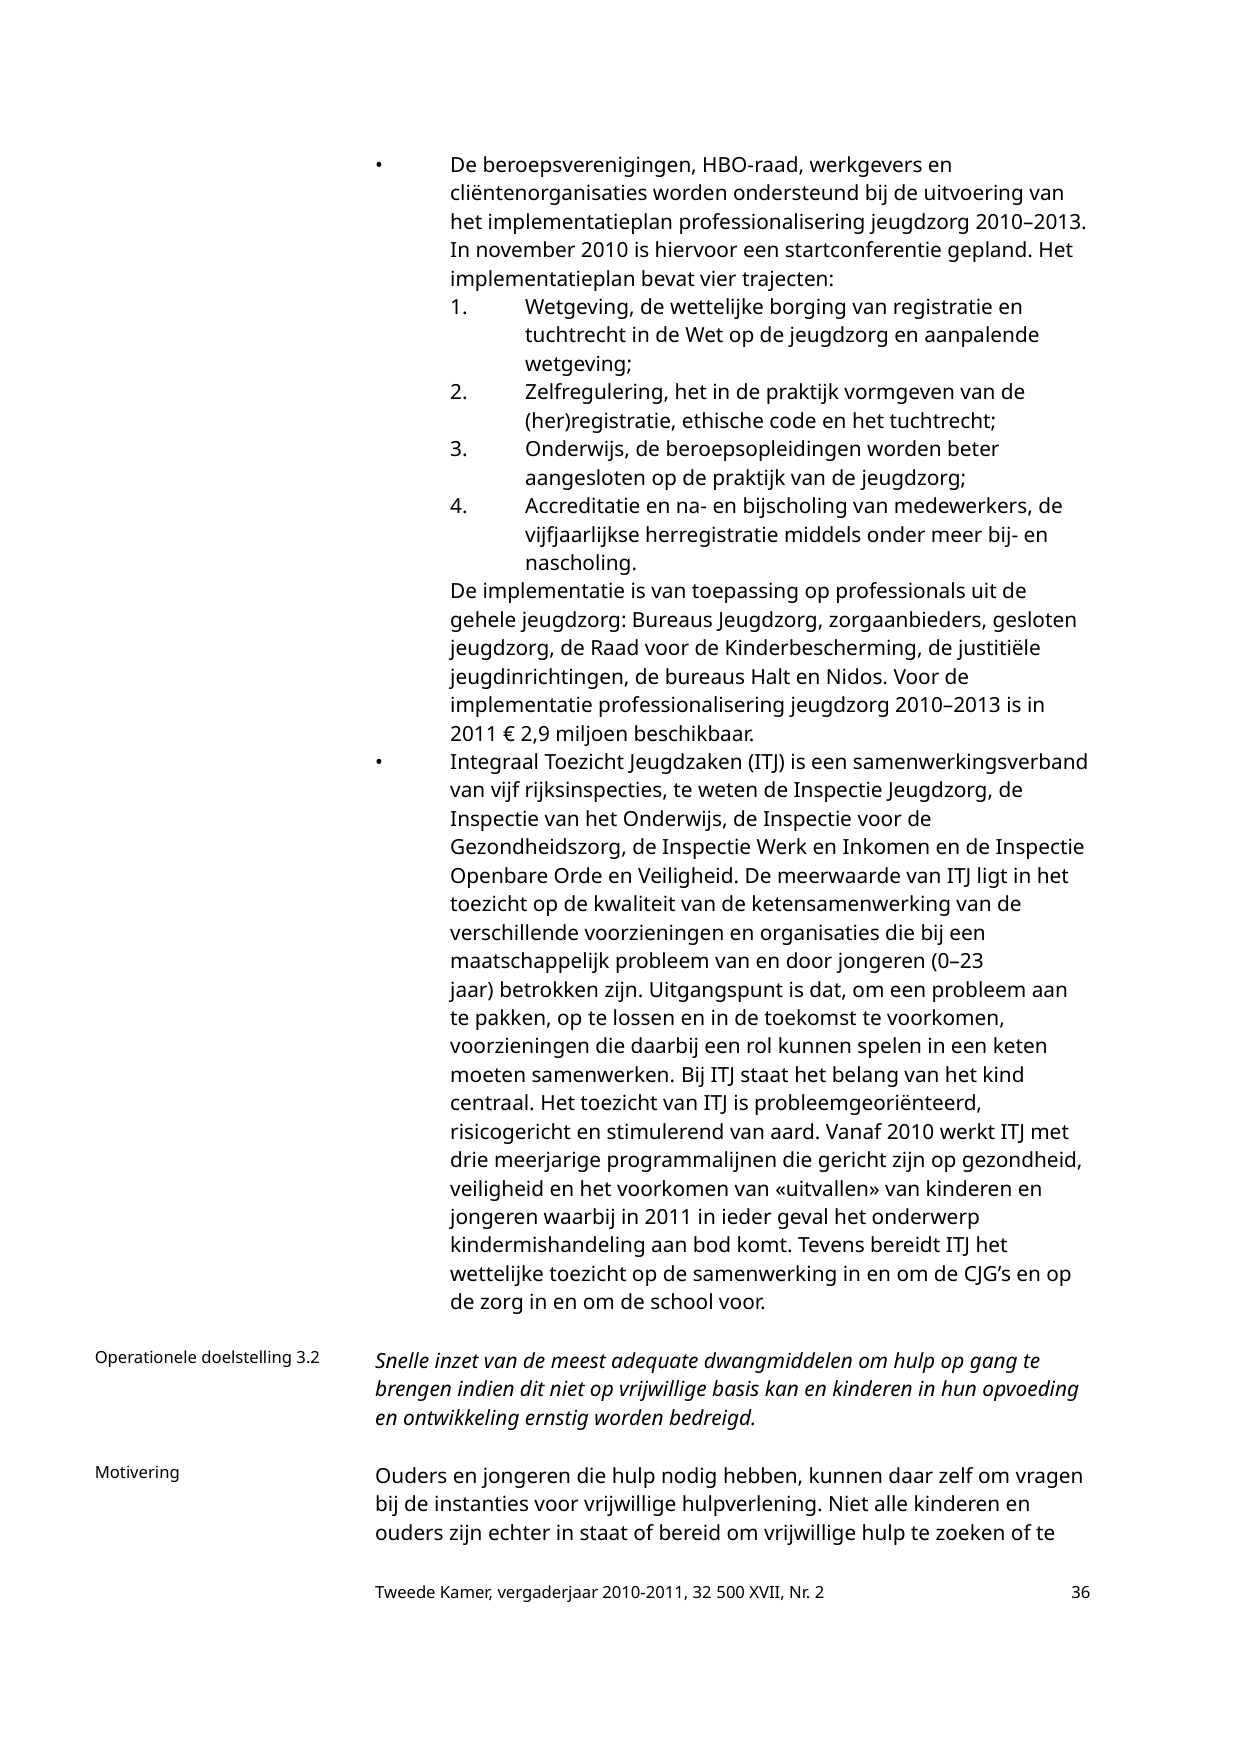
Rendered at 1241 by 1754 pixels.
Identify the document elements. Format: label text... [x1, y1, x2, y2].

list Accreditatie en na- en bijscholing van medewerkers, de vijfjaarlijkse herregistratie middels onder meer bij- en nascholing. [450, 491, 1090, 577]
list Zelfregulering, het in de praktijk vormgeven van de (her)registratie, ethische code en het tuchtrecht; [450, 377, 1090, 434]
text Snelle inzet van de meest adequate dwangmiddelen om hulp op gang te brengen indien dit niet op vrijwillige basis kan en kinderen in hun opvoeding en ontwikkeling ernstig worden bedreigd. [375, 1346, 1090, 1431]
list Onderwijs, de beroepsopleidingen worden beter aangesloten op de praktijk van de jeugdzorg; [450, 434, 1090, 491]
text Motivering [94, 1461, 328, 1483]
text Ouders en jongeren die hulp nodig hebben, kunnen daar zelf om vragen bij de instanties voor vrijwillige hulpverlening. Niet alle kinderen en ouders zijn echter in staat of bereid om vrijwillige hulp te zoeken of te [375, 1461, 1090, 1546]
list Integraal Toezicht Jeugdzaken (ITJ) is een samenwerkingsverband van vijf rijksinspecties, te weten de Inspectie Jeugdzorg, de Inspectie van het Onderwijs, de Inspectie voor de Gezondheidszorg, de Inspectie Werk en Inkomen en de Inspectie Openbare Orde en Veiligheid. De meerwaarde van ITJ ligt in het toezicht op de kwaliteit van de ketensamenwerking van de verschillende voorzieningen en organisaties die bij een maatschappelijk probleem van en door jongeren (0–23 jaar) betrokken zijn. Uitgangspunt is dat, om een probleem aan te pakken, op te lossen en in de toekomst te voorkomen, voorzieningen die daarbij een rol kunnen spelen in een keten moeten samenwerken. Bij ITJ staat het belang van het kind centraal. Het toezicht van ITJ is probleemgeoriënteerd, risicogericht en stimulerend van aard. Vanaf 2010 werkt ITJ met drie meerjarige programmalijnen die gericht zijn op gezondheid, veiligheid en het voorkomen van «uitvallen» van kinderen en jongeren waarbij in 2011 in ieder geval het onderwerp kindermishandeling aan bod komt. Tevens bereidt ITJ het wettelijke toezicht op de samenwerking in en om de CJG’s en op de zorg in en om de school voor. [375, 747, 1090, 1316]
list De beroepsverenigingen, HBO-raad, werkgevers en cliëntenorganisaties worden ondersteund bij de uitvoering van het implementatieplan professionalisering jeugdzorg 2010–2013. In november 2010 is hiervoor een startconferentie gepland. Het implementatieplan bevat vier trajecten: [375, 150, 1090, 292]
list De implementatie is van toepassing op professionals uit de gehele jeugdzorg: Bureaus Jeugdzorg, zorgaanbieders, gesloten jeugdzorg, de Raad voor de Kinderbescherming, de justitiële jeugdinrichtingen, de bureaus Halt en Nidos. Voor de implementatie professionalisering jeugdzorg 2010–2013 is in 2011 € 2,9 miljoen beschikbaar. [375, 577, 1090, 747]
text Operationele doelstelling 3.2 [94, 1346, 328, 1369]
list Wetgeving, de wettelijke borging van registratie en tuchtrecht in de Wet op de jeugdzorg en aanpalende wetgeving; [450, 292, 1090, 377]
